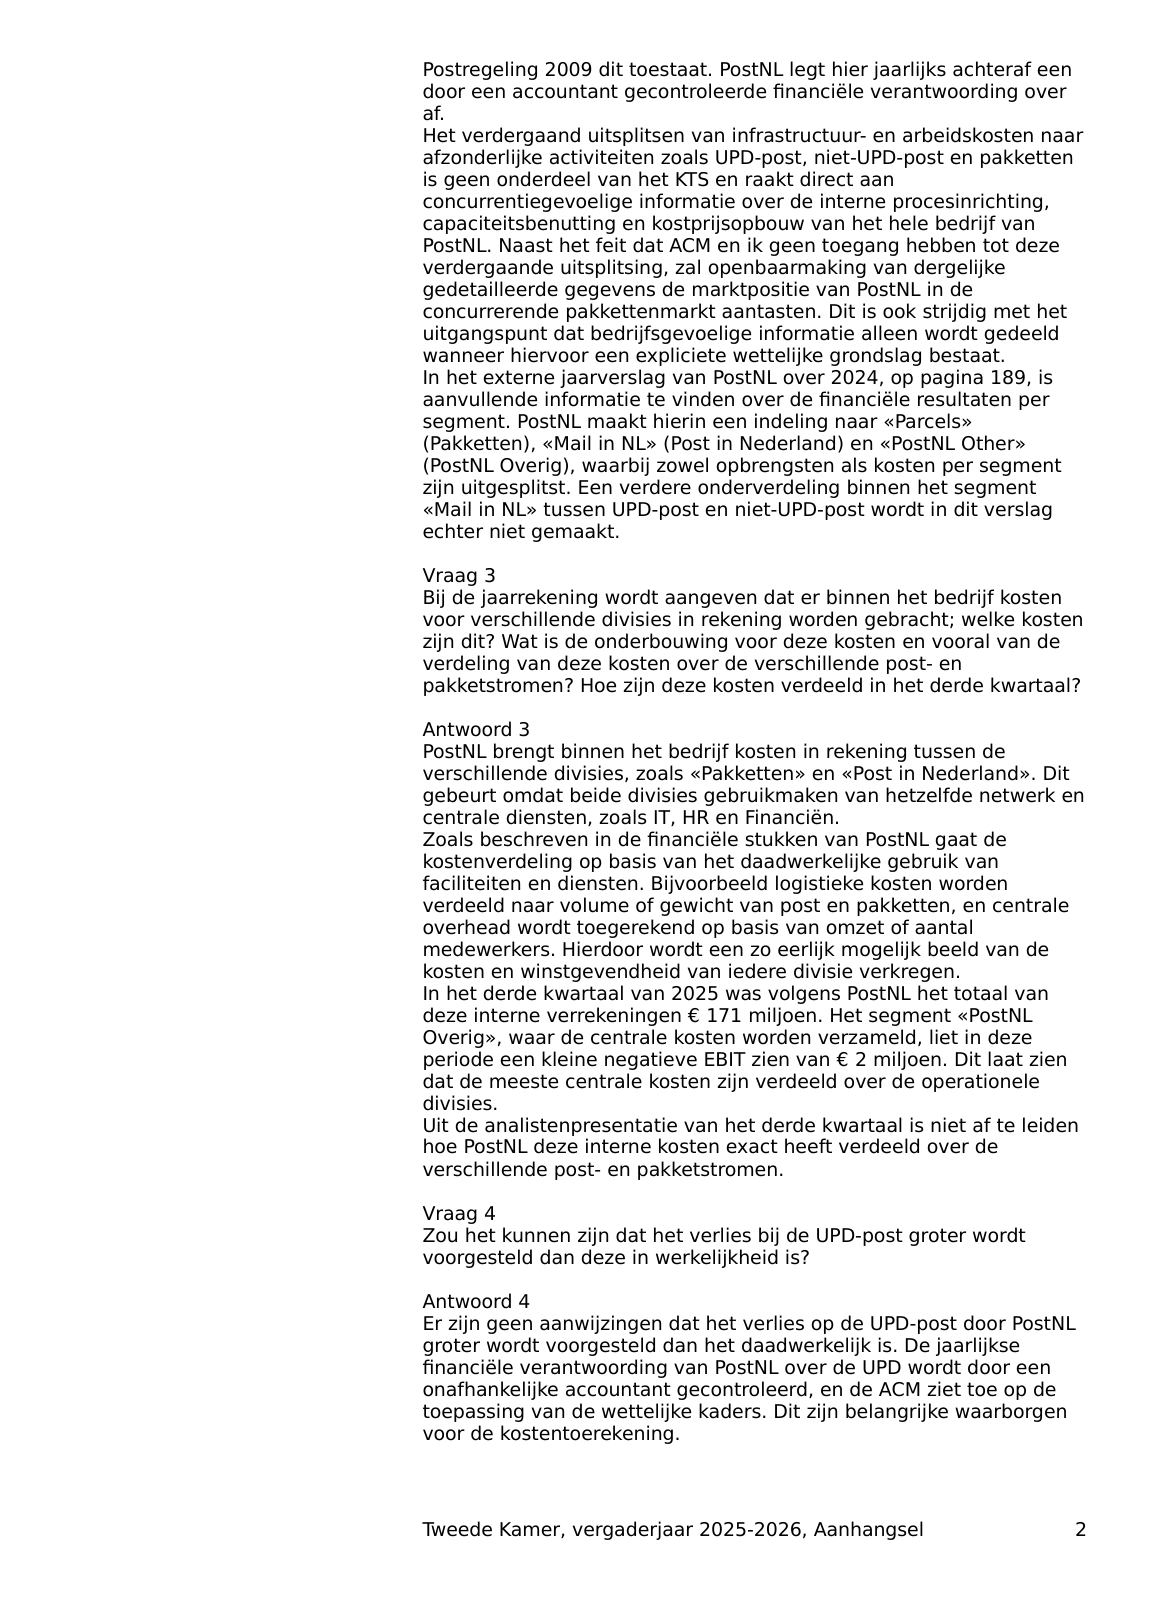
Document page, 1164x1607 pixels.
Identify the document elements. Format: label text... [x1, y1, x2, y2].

text Er zijn geen aanwijzingen dat het verlies op de UPD-post door PostNL groter wordt voorgesteld dan het daadwerkelijk is. De jaarlijkse financiële verantwoording van PostNL over de UPD wordt door een onafhankelijke accountant gecontroleerd, en de ACM ziet toe op de toepassing van de wettelijke kaders. Dit zijn belangrijke waarborgen voor de kostentoerekening. [422, 1313, 1087, 1444]
text In het derde kwartaal van 2025 was volgens PostNL het totaal van deze interne verrekeningen € 171 miljoen. Het segment «PostNL Overig», waar de centrale kosten worden verzameld, liet in deze periode een kleine negatieve EBIT zien van € 2 miljoen. Dit laat zien dat de meeste centrale kosten zijn verdeeld over de operationele divisies. [422, 983, 1087, 1114]
text Uit de analistenpresentatie van het derde kwartaal is niet af te leiden hoe PostNL deze interne kosten exact heeft verdeeld over de verschillende post- en pakketstromen. [422, 1114, 1087, 1180]
text In het externe jaarverslag van PostNL over 2024, op pagina 189, is aanvullende informatie te vinden over de financiële resultaten per segment. PostNL maakt hierin een indeling naar «Parcels» (Pakketten), «Mail in NL» (Post in Nederland) en «PostNL Other» (PostNL Overig), waarbij zowel opbrengsten als kosten per segment zijn uitgesplitst. Een verdere onderverdeling binnen het segment «Mail in NL» tussen UPD-post en niet-UPD-post wordt in dit verslag echter niet gemaakt. [422, 367, 1087, 543]
text PostNL brengt binnen het bedrijf kosten in rekening tussen de verschillende divisies, zoals «Pakketten» en «Post in Nederland». Dit gebeurt omdat beide divisies gebruikmaken van hetzelfde netwerk en centrale diensten, zoals IT, HR en Financiën. [422, 741, 1087, 829]
text Postregeling 2009 dit toestaat. PostNL legt hier jaarlijks achteraf een door een accountant gecontroleerde financiële verantwoording over af. [422, 59, 1087, 125]
text Antwoord 4 [422, 1291, 1087, 1313]
text Vraag 3 [422, 565, 1087, 587]
text Zoals beschreven in de financiële stukken van PostNL gaat de kostenverdeling op basis van het daadwerkelijke gebruik van faciliteiten en diensten. Bijvoorbeeld logistieke kosten worden verdeeld naar volume of gewicht van post en pakketten, en centrale overhead wordt toegerekend op basis van omzet of aantal medewerkers. Hierdoor wordt een zo eerlijk mogelijk beeld van de kosten en winstgevendheid van iedere divisie verkregen. [422, 829, 1087, 983]
text Vraag 4 [422, 1203, 1087, 1224]
text Het verdergaand uitsplitsen van infrastructuur- en arbeidskosten naar afzonderlijke activiteiten zoals UPD-post, niet-UPD-post en pakketten is geen onderdeel van het KTS en raakt direct aan concurrentiegevoelige informatie over de interne procesinrichting, capaciteitsbenutting en kostprijsopbouw van het hele bedrijf van PostNL. Naast het feit dat ACM en ik geen toegang hebben tot deze verdergaande uitsplitsing, zal openbaarmaking van dergelijke gedetailleerde gegevens de marktpositie van PostNL in de concurrerende pakkettenmarkt aantasten. Dit is ook strijdig met het uitgangspunt dat bedrijfsgevoelige informatie alleen wordt gedeeld wanneer hiervoor een expliciete wettelijke grondslag bestaat. [422, 125, 1087, 367]
text Antwoord 3 [422, 719, 1087, 741]
text Zou het kunnen zijn dat het verlies bij de UPD-post groter wordt voorgesteld dan deze in werkelijkheid is? [422, 1224, 1087, 1268]
text Bij de jaarrekening wordt aangeven dat er binnen het bedrijf kosten voor verschillende divisies in rekening worden gebracht; welke kosten zijn dit? Wat is de onderbouwing voor deze kosten en vooral van de verdeling van deze kosten over de verschillende post- en pakketstromen? Hoe zijn deze kosten verdeeld in het derde kwartaal? [422, 587, 1087, 697]
